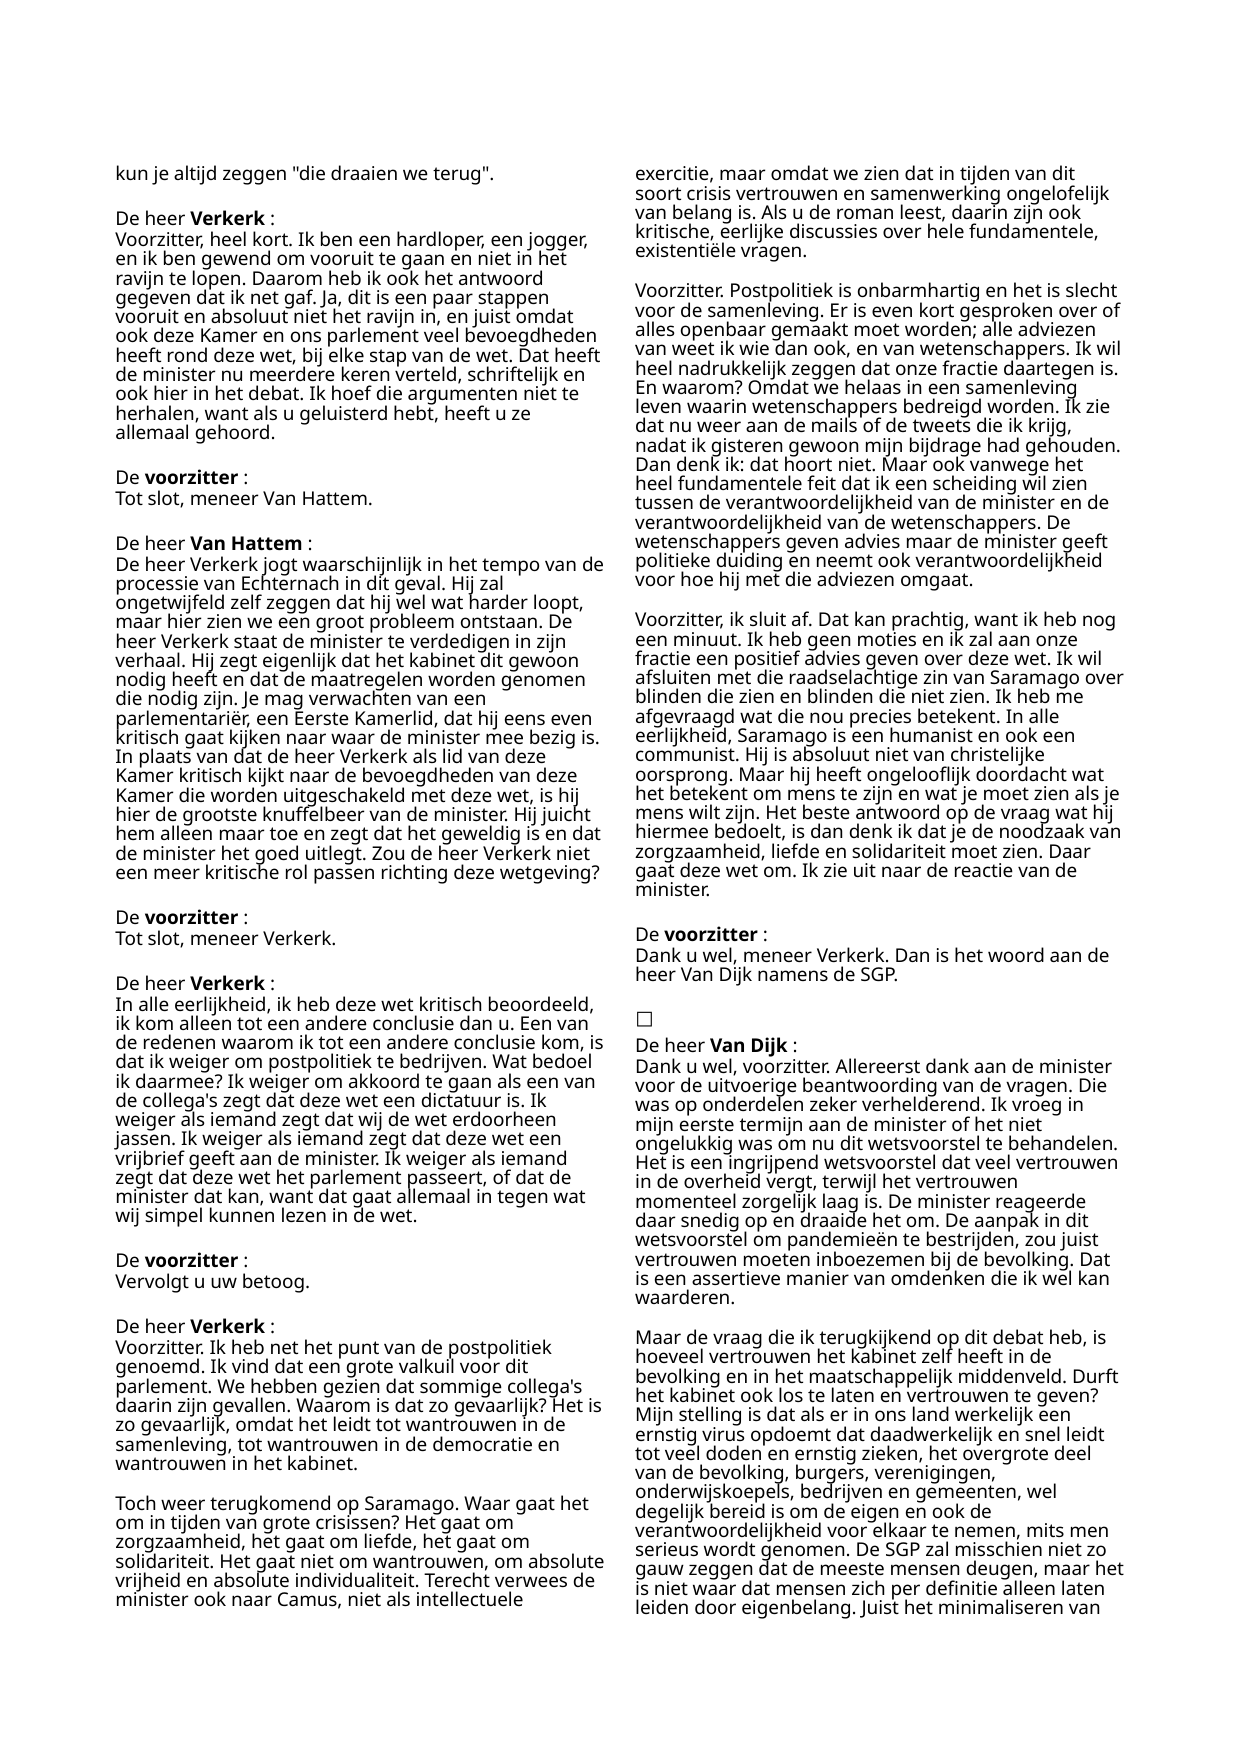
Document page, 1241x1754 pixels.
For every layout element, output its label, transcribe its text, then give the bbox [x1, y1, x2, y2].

text De heer Verkerk : [115, 205, 605, 231]
text Voorzitter. Ik heb net het punt van de postpolitiek genoemd. Ik vind dat een grote valkuil voor dit parlement. We hebben gezien dat sommige collega's daarin zijn gevallen. Waarom is dat zo gevaarlijk? Het is zo gevaarlijk, omdat het leidt tot wantrouwen in de samenleving, tot wantrouwen in de democratie en wantrouwen in het kabinet. [115, 1339, 605, 1474]
text Maar de vraag die ik terugkijkend op dit debat heb, is hoeveel vertrouwen het kabinet zelf heeft in de bevolking en in het maatschappelijk middenveld. Durft het kabinet ook los te laten en vertrouwen te geven? Mijn stelling is dat als er in ons land werkelijk een ernstig virus opdoemt dat daadwerkelijk en snel leidt tot veel doden en ernstig zieken, het overgrote deel van de bevolking, burgers, verenigingen, onderwijskoepels, bedrijven en gemeenten, wel degelijk bereid is om de eigen en ook de verantwoordelijkheid voor elkaar te nemen, mits men serieus wordt genomen. De SGP zal misschien niet zo gauw zeggen dat de meeste mensen deugen, maar het is niet waar dat mensen zich per definitie alleen laten leiden door eigenbelang. Juist het minimaliseren van [635, 1329, 1125, 1618]
text De voorzitter : [635, 921, 1125, 947]
text Toch weer terugkomend op Saramago. Waar gaat het om in tijden van grote crisissen? Het gaat om zorgzaamheid, het gaat om liefde, het gaat om solidariteit. Het gaat niet om wantrouwen, om absolute vrijheid en absolute individualiteit. Terecht verwees de minister ook naar Camus, niet als intellectuele [115, 1495, 605, 1610]
text Voorzitter, heel kort. Ik ben een hardloper, een jogger, en ik ben gewend om vooruit te gaan en niet in het ravijn te lopen. Daarom heb ik ook het antwoord gegeven dat ik net gaf. Ja, dit is een paar stappen vooruit en absoluut niet het ravijn in, en juist omdat ook deze Kamer en ons parlement veel bevoegdheden heeft rond deze wet, bij elke stap van de wet. Dat heeft de minister nu meerdere keren verteld, schriftelijk en ook hier in het debat. Ik hoef die argumenten niet te herhalen, want als u geluisterd hebt, heeft u ze allemaal gehoord. [115, 231, 605, 443]
text Voorzitter. Postpolitiek is onbarmhartig en het is slecht voor de samenleving. Er is even kort gesproken over of alles openbaar gemaakt moet worden; alle adviezen van weet ik wie dan ook, en van wetenschappers. Ik wil heel nadrukkelijk zeggen dat onze fractie daartegen is. En waarom? Omdat we helaas in een samenleving leven waarin wetenschappers bedreigd worden. Ik zie dat nu weer aan de mails of de tweets die ik krijg, nadat ik gisteren gewoon mijn bijdrage had gehouden. Dan denk ik: dat hoort niet. Maar ook vanwege het heel fundamentele feit dat ik een scheiding wil zien tussen de verantwoordelijkheid van de minister en de verantwoordelijkheid van de wetenschappers. De wetenschappers geven advies maar de minister geeft politieke duiding en neemt ook verantwoordelijkheid voor hoe hij met die adviezen omgaat. [635, 282, 1125, 591]
text Vervolgt u uw betoog. [115, 1273, 605, 1293]
text De voorzitter : [115, 904, 605, 930]
text Dank u wel, meneer Verkerk. Dan is het woord aan de heer Van Dijk namens de SGP. [635, 947, 1125, 986]
text In alle eerlijkheid, ik heb deze wet kritisch beoordeeld, ik kom alleen tot een andere conclusie dan u. Een van de redenen waarom ik tot een andere conclusie kom, is dat ik weiger om postpolitiek te bedrijven. Wat bedoel ik daarmee? Ik weiger om akkoord te gaan als een van de collega's zegt dat deze wet een dictatuur is. Ik weiger als iemand zegt dat wij de wet erdoorheen jassen. Ik weiger als iemand zegt dat deze wet een vrijbrief geeft aan de minister. Ik weiger als iemand zegt dat deze wet het parlement passeert, of dat de minister dat kan, want dat gaat allemaal in tegen wat wij simpel kunnen lezen in de wet. [115, 996, 605, 1227]
text exercitie, maar omdat we zien dat in tijden van dit soort crisis vertrouwen en samenwerking ongelofelijk van belang is. Als u de roman leest, daarin zijn ook kritische, eerlijke discussies over hele fundamentele, existentiële vragen. [635, 165, 1125, 262]
text De heer Van Hattem : [115, 530, 605, 556]
text ⬜ [635, 1006, 1125, 1032]
text Dank u wel, voorzitter. Allereerst dank aan de minister voor de uitvoerige beantwoording van de vragen. Die was op onderdelen zeker verhelderend. Ik vroeg in mijn eerste termijn aan de minister of het niet ongelukkig was om nu dit wetsvoorstel te behandelen. Het is een ingrijpend wetsvoorstel dat veel vertrouwen in de overheid vergt, terwijl het vertrouwen momenteel zorgelijk laag is. De minister reageerde daar snedig op en draaide het om. De aanpak in dit wetsvoorstel om pandemieën te bestrijden, zou juist vertrouwen moeten inboezemen bij de bevolking. Dat is een assertieve manier van omdenken die ik wel kan waarderen. [635, 1058, 1125, 1308]
text Tot slot, meneer Verkerk. [115, 930, 605, 949]
text Voorzitter, ik sluit af. Dat kan prachtig, want ik heb nog een minuut. Ik heb geen moties en ik zal aan onze fractie een positief advies geven over deze wet. Ik wil afsluiten met die raadselachtige zin van Saramago over blinden die zien en blinden die niet zien. Ik heb me afgevraagd wat die nou precies betekent. In alle eerlijkheid, Saramago is een humanist en ook een communist. Hij is absoluut niet van christelijke oorsprong. Maar hij heeft ongelooflijk doordacht wat het betekent om mens te zijn en wat je moet zien als je mens wilt zijn. Het beste antwoord op de vraag wat hij hiermee bedoelt, is dan denk ik dat je de noodzaak van zorgzaamheid, liefde en solidariteit moet zien. Daar gaat deze wet om. Ik zie uit naar de reactie van de minister. [635, 611, 1125, 901]
text De heer Verkerk : [115, 1313, 605, 1339]
text De voorzitter : [115, 464, 605, 490]
text De heer Verkerk : [115, 970, 605, 996]
text Tot slot, meneer Van Hattem. [115, 490, 605, 509]
text kun je altijd zeggen "die draaien we terug". [115, 165, 605, 184]
text De heer Verkerk jogt waarschijnlijk in het tempo van de processie van Echternach in dit geval. Hij zal ongetwijfeld zelf zeggen dat hij wel wat harder loopt, maar hier zien we een groot probleem ontstaan. De heer Verkerk staat de minister te verdedigen in zijn verhaal. Hij zegt eigenlijk dat het kabinet dit gewoon nodig heeft en dat de maatregelen worden genomen die nodig zijn. Je mag verwachten van een parlementariër, een Eerste Kamerlid, dat hij eens even kritisch gaat kijken naar waar de minister mee bezig is. In plaats van dat de heer Verkerk als lid van deze Kamer kritisch kijkt naar de bevoegdheden van deze Kamer die worden uitgeschakeld met deze wet, is hij hier de grootste knuffelbeer van de minister. Hij juicht hem alleen maar toe en zegt dat het geweldig is en dat de minister het goed uitlegt. Zou de heer Verkerk niet een meer kritische rol passen richting deze wetgeving? [115, 556, 605, 883]
text De voorzitter : [115, 1248, 605, 1273]
text De heer Van Dijk : [635, 1032, 1125, 1058]
